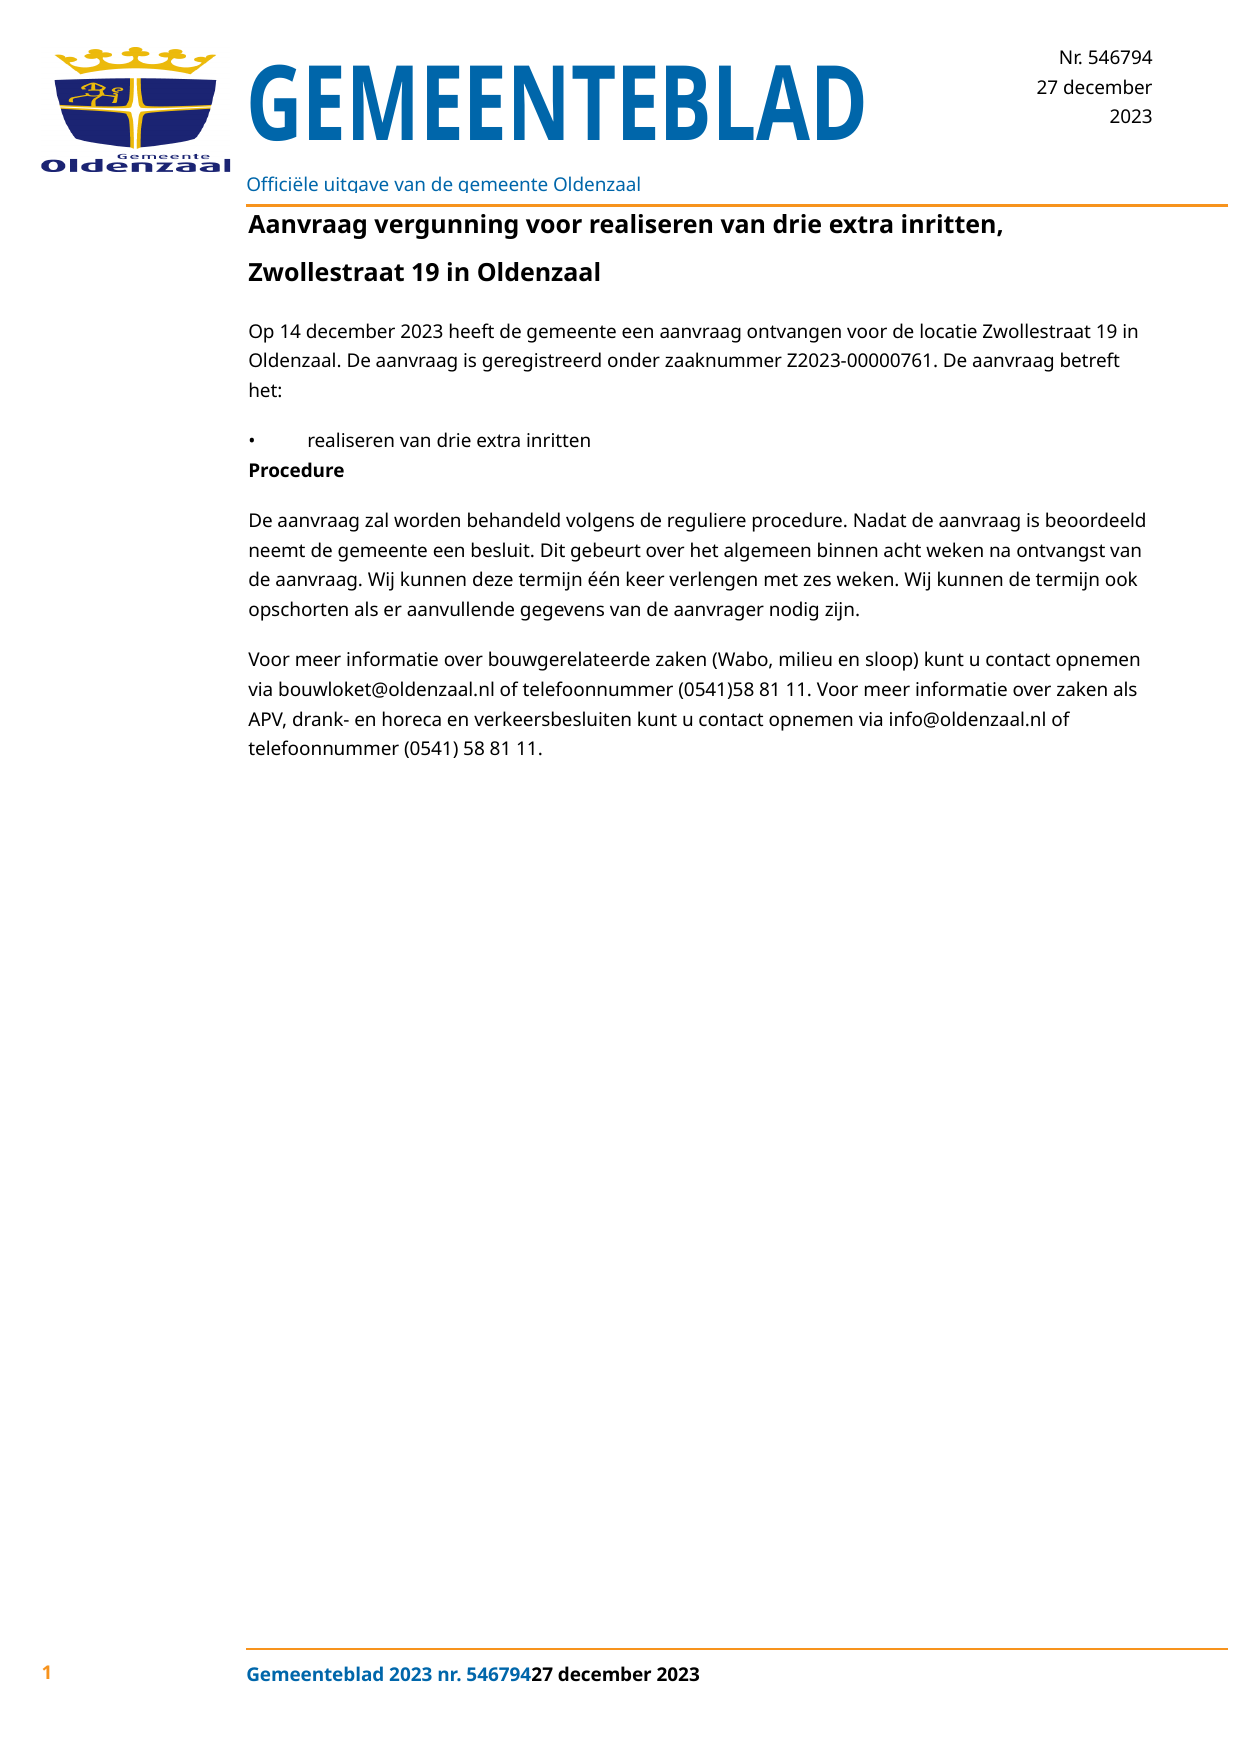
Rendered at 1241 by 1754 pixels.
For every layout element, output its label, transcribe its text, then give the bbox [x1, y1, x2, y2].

text De aanvraag zal worden behandeld volgens de reguliere procedure. Nadat de aanvraag is beoordeeld neemt de gemeente een besluit. Dit gebeurt over het algemeen binnen acht weken na ontvangst van de aanvraag. Wij kunnen deze termijn één keer verlengen met zes weken. Wij kunnen de termijn ook opschorten als er aanvullende gegevens van de aanvrager nodig zijn. [248, 507, 1152, 622]
list realiseren van drie extra inritten [248, 427, 1152, 453]
text Op 14 december 2023 heeft de gemeente een aanvraag ontvangen voor de locatie Zwollestraat 19 in Oldenzaal. De aanvraag is geregistreerd onder zaaknummer Z2023-00000761. De aanvraag betreft het: [248, 318, 1152, 403]
text Voor meer informatie over bouwgerelateerde zaken (Wabo, milieu en sloop) kunt u contact opnemen via bouwloket@oldenzaal.nl of telefoonnummer (0541)58 81 11. Voor meer informatie over zaken als APV, drank- en horeca en verkeersbesluiten kunt u contact opnemen via info@oldenzaal.nl of telefoonnummer (0541) 58 81 11. [248, 647, 1152, 761]
text Procedure [248, 457, 1152, 483]
text Aanvraag vergunning voor realiseren van drie extra inritten, Zwollestraat 19 in Oldenzaal [248, 207, 1152, 288]
picture [41, 47, 231, 172]
